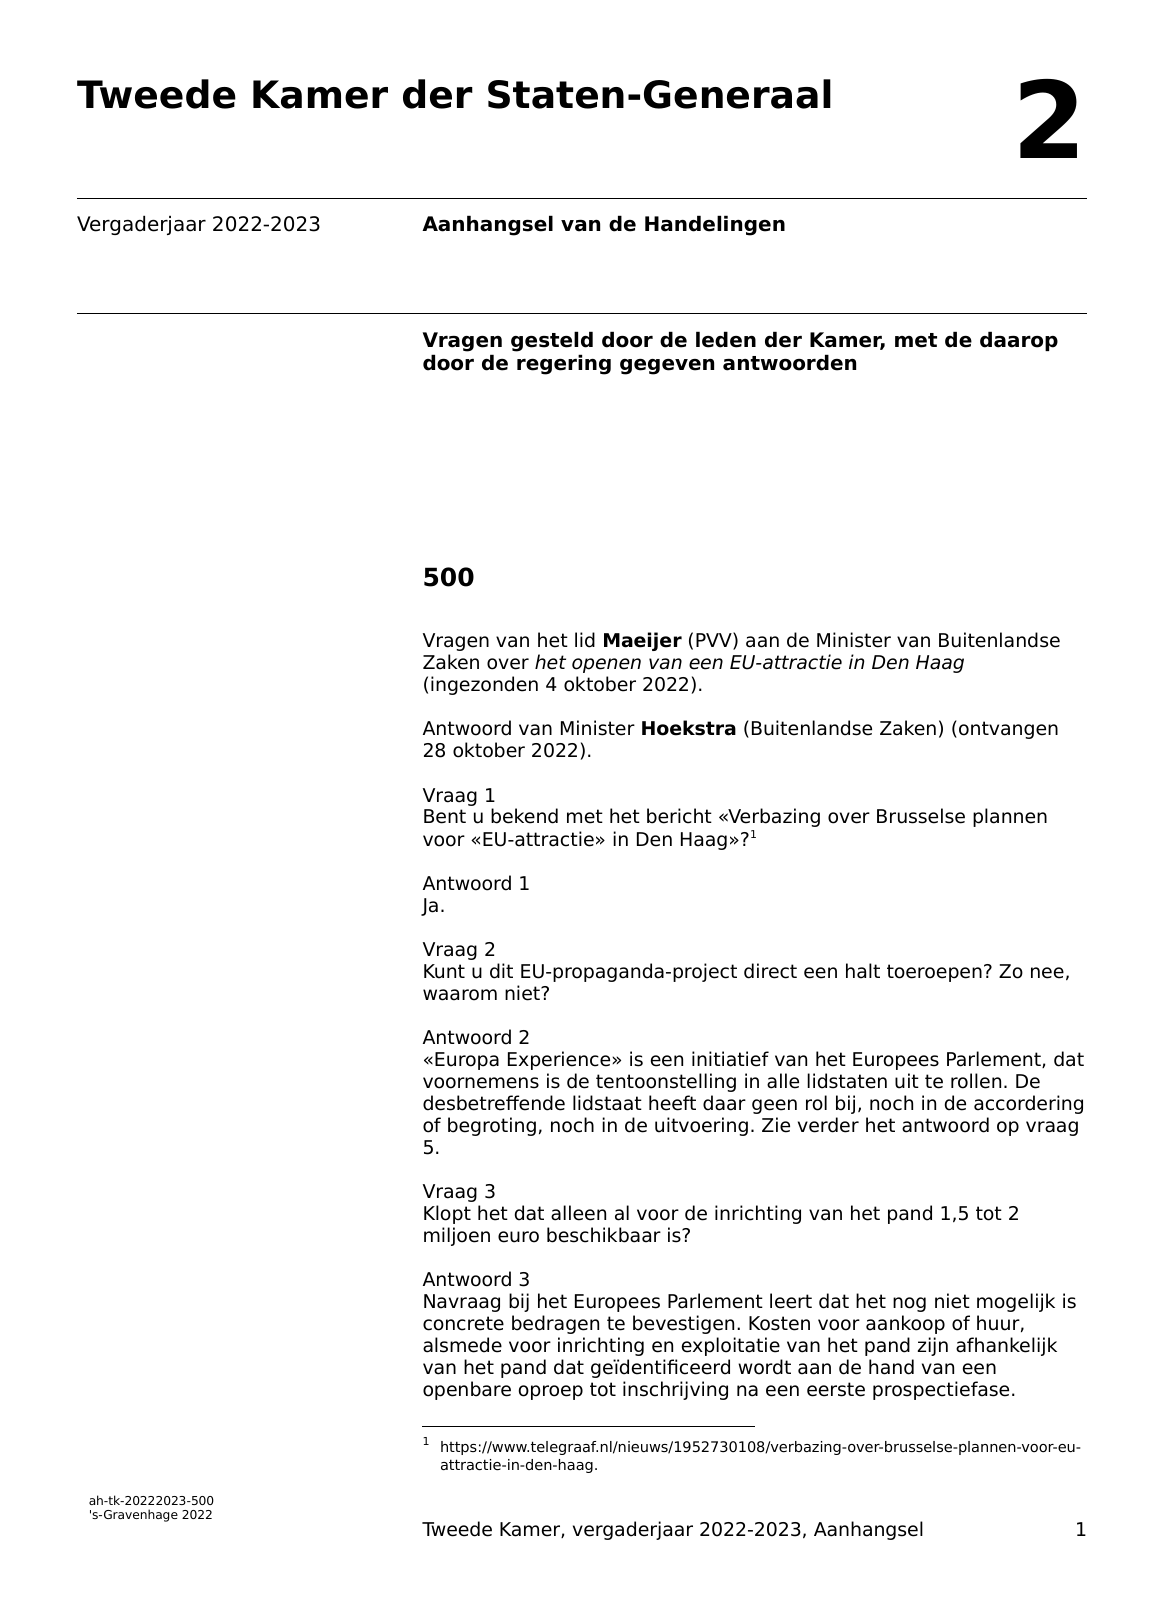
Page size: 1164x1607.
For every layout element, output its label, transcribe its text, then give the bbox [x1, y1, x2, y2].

text 's-Gravenhage 2022 [88, 1508, 323, 1522]
text Vraag 3 [422, 1181, 1087, 1203]
text https://www.telegraaf.nl/nieuws/1952730108/verbazing-over-brusselse-plannen-voor-eu-attractie-in-den-haag. [422, 1435, 1087, 1474]
text 500 [422, 563, 1087, 592]
text Vraag 1 [422, 784, 1087, 806]
text Antwoord van Minister Hoekstra (Buitenlandse Zaken) (ontvangen 28 oktober 2022). [422, 718, 1087, 762]
text Kunt u dit EU-propaganda-project direct een halt toeroepen? Zo nee, waarom niet? [422, 961, 1087, 1005]
text Ja. [422, 894, 1087, 917]
text Antwoord 2 [422, 1027, 1087, 1049]
table_header 2 [886, 59, 1087, 198]
text Navraag bij het Europees Parlement leert dat het nog niet mogelijk is concrete bedragen te bevestigen. Kosten voor aankoop of huur, alsmede voor inrichting en exploitatie van het pand zijn afhankelijk van het pand dat geïdentificeerd wordt aan de hand van een openbare oproep tot inschrijving na een eerste prospectiefase. [422, 1291, 1087, 1401]
text Vragen van het lid Maeijer (PVV) aan de Minister van Buitenlandse Zaken over het openen van een EU-attractie in Den Haag (ingezonden 4 oktober 2022). [422, 630, 1087, 696]
table_cell [77, 314, 422, 375]
text Antwoord 1 [422, 873, 1087, 894]
table_cell Vragen gesteld door de leden der Kamer, met de daarop door de regering gegeven antwoorden [422, 314, 1087, 375]
text «Europa Experience» is een initiatief van het Europees Parlement, dat voornemens is de tentoonstelling in alle lidstaten uit te rollen. De desbetreffende lidstaat heeft daar geen rol bij, noch in de accordering of begroting, noch in de uitvoering. Zie verder het antwoord op vraag 5. [422, 1049, 1087, 1159]
text Antwoord 3 [422, 1269, 1087, 1291]
table_cell Vergaderjaar 2022-2023 [77, 199, 422, 313]
table_cell Aanhangsel van de Handelingen [422, 199, 1087, 313]
text Klopt het dat alleen al voor de inrichting van het pand 1,5 tot 2 miljoen euro beschikbaar is? [422, 1203, 1087, 1247]
text Bent u bekend met het bericht «Verbazing over Brusselse plannen voor «EU-attractie» in Den Haag»? [422, 806, 1087, 850]
table_header Tweede Kamer der Staten-Generaal [77, 59, 886, 198]
text Vraag 2 [422, 939, 1087, 961]
text ah-tk-20222023-500 [88, 1494, 323, 1508]
